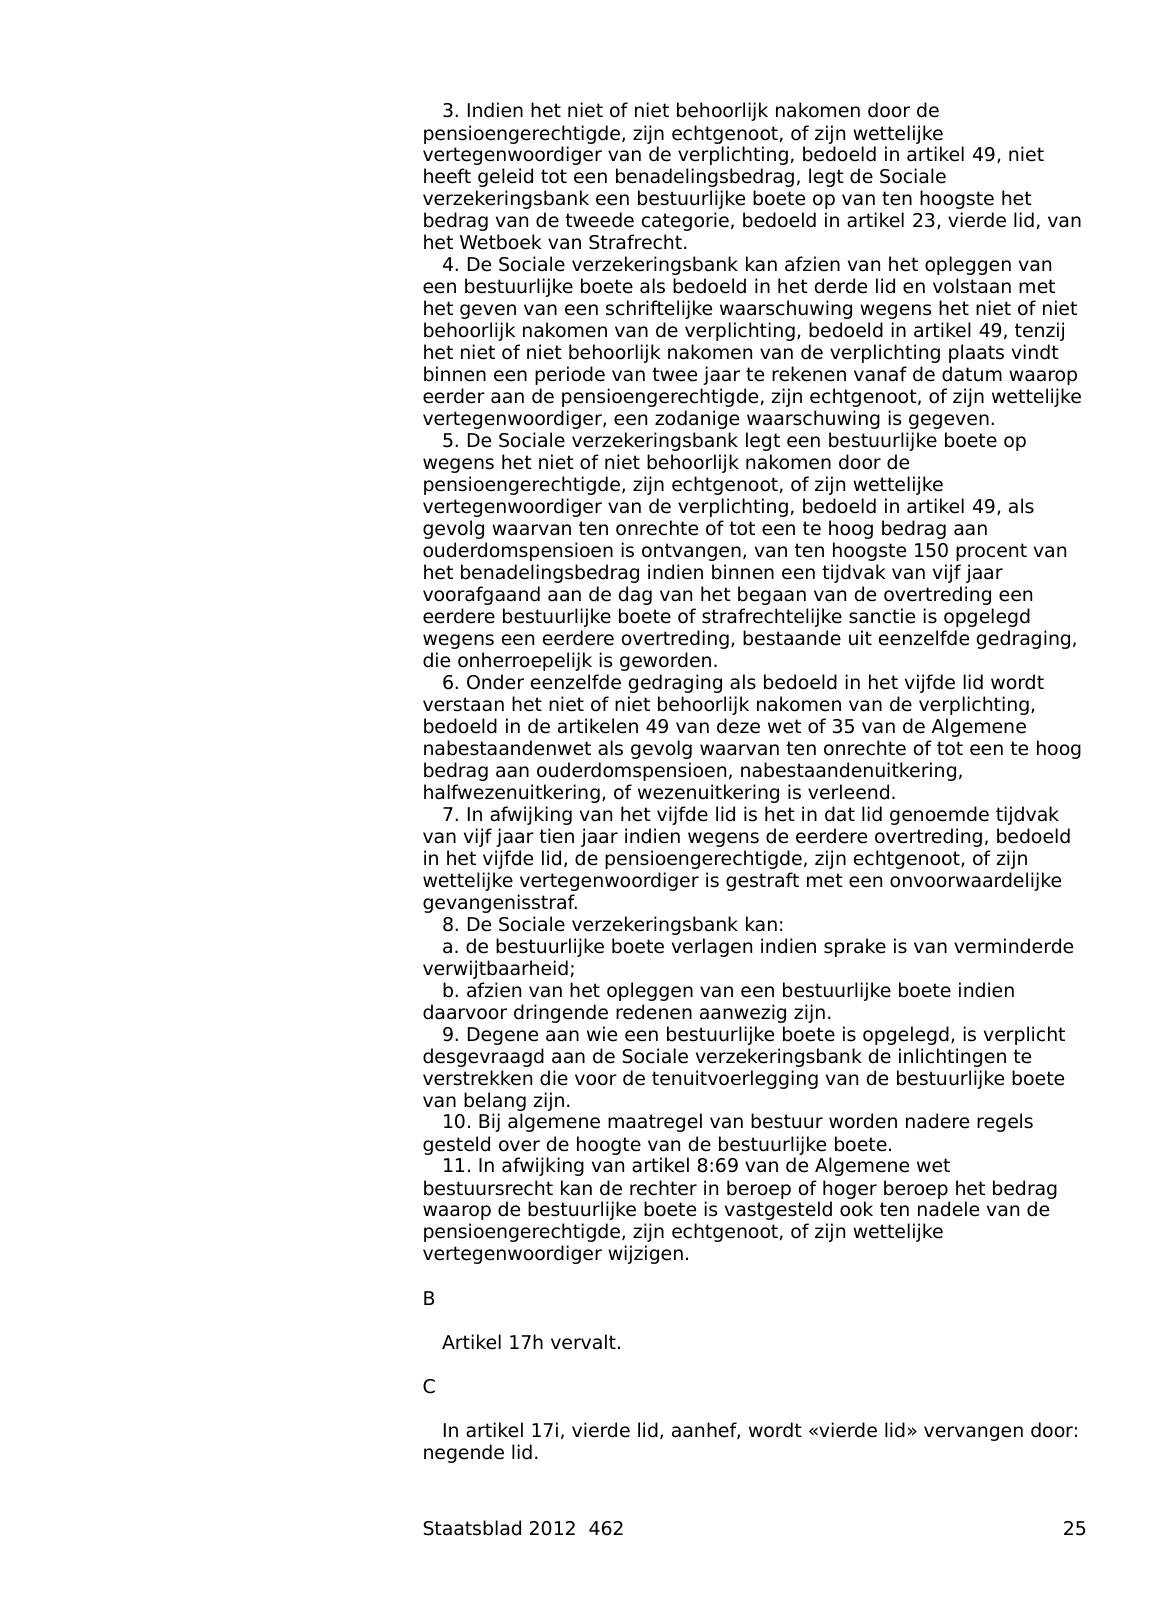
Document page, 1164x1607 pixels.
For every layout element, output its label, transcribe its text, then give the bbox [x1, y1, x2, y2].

text 6. Onder eenzelfde gedraging als bedoeld in het vijfde lid wordt verstaan het niet of niet behoorlijk nakomen van de verplichting, bedoeld in de artikelen 49 van deze wet of 35 van de Algemene nabestaandenwet als gevolg waarvan ten onrechte of tot een te hoog bedrag aan ouderdomspensioen, nabestaandenuitkering, halfwezenuitkering, of wezenuitkering is verleend. [422, 672, 1087, 804]
text 5. De Sociale verzekeringsbank legt een bestuurlijke boete op wegens het niet of niet behoorlijk nakomen door de pensioengerechtigde, zijn echtgenoot, of zijn wettelijke vertegenwoordiger van de verplichting, bedoeld in artikel 49, als gevolg waarvan ten onrechte of tot een te hoog bedrag aan ouderdomspensioen is ontvangen, van ten hoogste 150 procent van het benadelingsbedrag indien binnen een tijdvak van vijf jaar voorafgaand aan de dag van het begaan van de overtreding een eerdere bestuurlijke boete of strafrechtelijke sanctie is opgelegd wegens een eerdere overtreding, bestaande uit eenzelfde gedraging, die onherroepelijk is geworden. [422, 430, 1087, 672]
text 10. Bij algemene maatregel van bestuur worden nadere regels gesteld over de hoogte van de bestuurlijke boete. [422, 1111, 1087, 1155]
text 3. Indien het niet of niet behoorlijk nakomen door de pensioengerechtigde, zijn echtgenoot, of zijn wettelijke vertegenwoordiger van de verplichting, bedoeld in artikel 49, niet heeft geleid tot een benadelingsbedrag, legt de Sociale verzekeringsbank een bestuurlijke boete op van ten hoogste het bedrag van de tweede categorie, bedoeld in artikel 23, vierde lid, van het Wetboek van Strafrecht. [422, 100, 1087, 254]
text B [422, 1287, 1087, 1309]
text 7. In afwijking van het vijfde lid is het in dat lid genoemde tijdvak van vijf jaar tien jaar indien wegens de eerdere overtreding, bedoeld in het vijfde lid, de pensioengerechtigde, zijn echtgenoot, of zijn wettelijke vertegenwoordiger is gestraft met een onvoorwaardelijke gevangenisstraf. [422, 804, 1087, 914]
text Artikel 17h vervalt. [422, 1332, 1087, 1354]
text C [422, 1376, 1087, 1398]
text 9. Degene aan wie een bestuurlijke boete is opgelegd, is verplicht desgevraagd aan de Sociale verzekeringsbank de inlichtingen te verstrekken die voor de tenuitvoerlegging van de bestuurlijke boete van belang zijn. [422, 1023, 1087, 1111]
text 4. De Sociale verzekeringsbank kan afzien van het opleggen van een bestuurlijke boete als bedoeld in het derde lid en volstaan met het geven van een schriftelijke waarschuwing wegens het niet of niet behoorlijk nakomen van de verplichting, bedoeld in artikel 49, tenzij het niet of niet behoorlijk nakomen van de verplichting plaats vindt binnen een periode van twee jaar te rekenen vanaf de datum waarop eerder aan de pensioengerechtigde, zijn echtgenoot, of zijn wettelijke vertegenwoordiger, een zodanige waarschuwing is gegeven. [422, 254, 1087, 430]
text 8. De Sociale verzekeringsbank kan: [422, 914, 1087, 936]
text b. afzien van het opleggen van een bestuurlijke boete indien daarvoor dringende redenen aanwezig zijn. [422, 979, 1087, 1023]
text In artikel 17i, vierde lid, aanhef, wordt «vierde lid» vervangen door: negende lid. [422, 1420, 1087, 1464]
text a. de bestuurlijke boete verlagen indien sprake is van verminderde verwijtbaarheid; [422, 936, 1087, 979]
text 11. In afwijking van artikel 8:69 van de Algemene wet bestuursrecht kan de rechter in beroep of hoger beroep het bedrag waarop de bestuurlijke boete is vastgesteld ook ten nadele van de pensioengerechtigde, zijn echtgenoot, of zijn wettelijke vertegenwoordiger wijzigen. [422, 1155, 1087, 1265]
